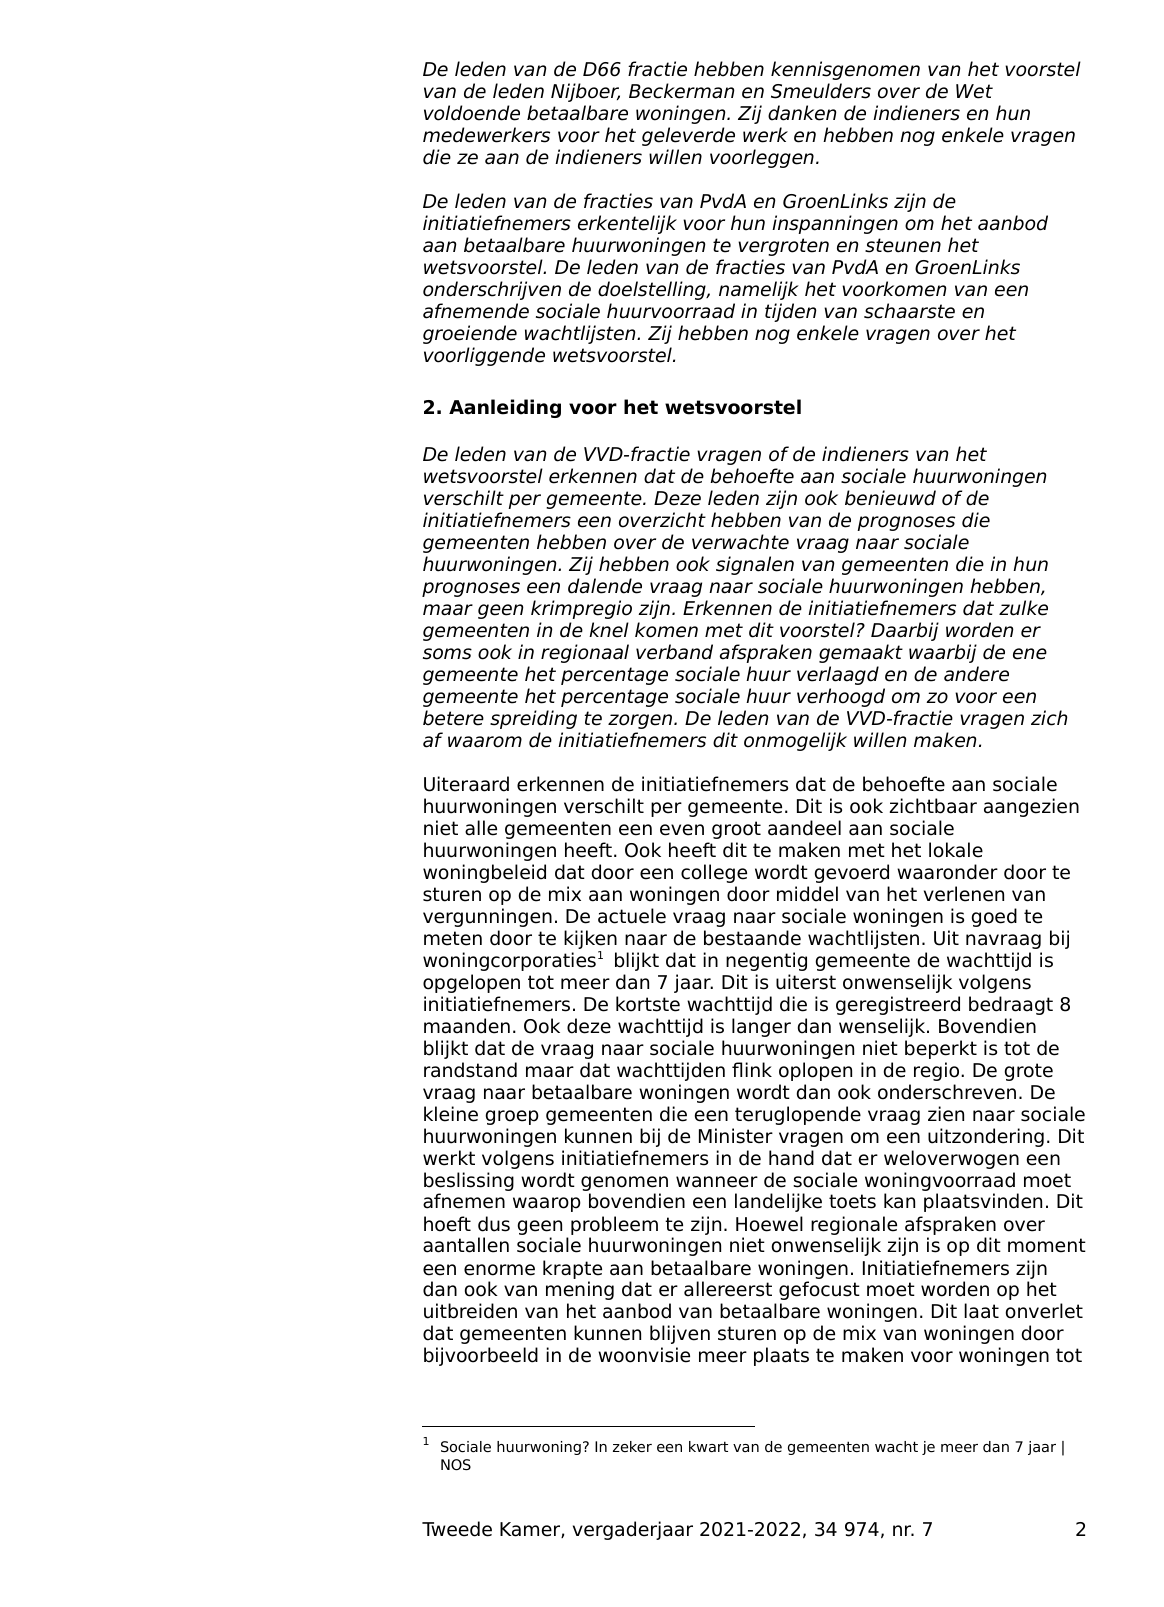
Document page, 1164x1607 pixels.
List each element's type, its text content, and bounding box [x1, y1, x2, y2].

text De leden van de D66 fractie hebben kennisgenomen van het voorstel van de leden Nijboer, Beckerman en Smeulders over de Wet voldoende betaalbare woningen. Zij danken de indieners en hun medewerkers voor het geleverde werk en hebben nog enkele vragen die ze aan de indieners willen voorleggen. [422, 59, 1087, 169]
text Uiteraard erkennen de initiatiefnemers dat de behoefte aan sociale huurwoningen verschilt per gemeente. Dit is ook zichtbaar aangezien niet alle gemeenten een even groot aandeel aan sociale huurwoningen heeft. Ook heeft dit te maken met het lokale woningbeleid dat door een college wordt gevoerd waaronder door te sturen op de mix aan woningen door middel van het verlenen van vergunningen. De actuele vraag naar sociale woningen is goed te meten door te kijken naar de bestaande wachtlijsten. Uit navraag bij woningcorporaties blijkt dat in negentig gemeente de wachttijd is opgelopen tot meer dan 7 jaar. Dit is uiterst onwenselijk volgens initiatiefnemers. De kortste wachttijd die is geregistreerd bedraagt 8 maanden. Ook deze wachttijd is langer dan wenselijk. Bovendien blijkt dat de vraag naar sociale huurwoningen niet beperkt is tot de randstand maar dat wachttijden flink oplopen in de regio. De grote vraag naar betaalbare woningen wordt dan ook onderschreven. De kleine groep gemeenten die een teruglopende vraag zien naar sociale huurwoningen kunnen bij de Minister vragen om een uitzondering. Dit werkt volgens initiatiefnemers in de hand dat er weloverwogen een beslissing wordt genomen wanneer de sociale woningvoorraad moet afnemen waarop bovendien een landelijke toets kan plaatsvinden. Dit hoeft dus geen probleem te zijn. Hoewel regionale afspraken over aantallen sociale huurwoningen niet onwenselijk zijn is op dit moment een enorme krapte aan betaalbare woningen. Initiatiefnemers zijn dan ook van mening dat er allereerst gefocust moet worden op het uitbreiden van het aanbod van betaalbare woningen. Dit laat onverlet dat gemeenten kunnen blijven sturen op de mix van woningen door bijvoorbeeld in de woonvisie meer plaats te maken voor woningen tot [422, 774, 1087, 1367]
text De leden van de fracties van PvdA en GroenLinks zijn de initiatiefnemers erkentelijk voor hun inspanningen om het aanbod aan betaalbare huurwoningen te vergroten en steunen het wetsvoorstel. De leden van de fracties van PvdA en GroenLinks onderschrijven de doelstelling, namelijk het voorkomen van een afnemende sociale huurvoorraad in tijden van schaarste en groeiende wachtlijsten. Zij hebben nog enkele vragen over het voorliggende wetsvoorstel. [422, 191, 1087, 367]
text Sociale huurwoning? In zeker een kwart van de gemeenten wacht je meer dan 7 jaar | NOS [422, 1435, 1087, 1474]
subtitle 2. Aanleiding voor het wetsvoorstel [422, 397, 1087, 419]
text De leden van de VVD-fractie vragen of de indieners van het wetsvoorstel erkennen dat de behoefte aan sociale huurwoningen verschilt per gemeente. Deze leden zijn ook benieuwd of de initiatiefnemers een overzicht hebben van de prognoses die gemeenten hebben over de verwachte vraag naar sociale huurwoningen. Zij hebben ook signalen van gemeenten die in hun prognoses een dalende vraag naar sociale huurwoningen hebben, maar geen krimpregio zijn. Erkennen de initiatiefnemers dat zulke gemeenten in de knel komen met dit voorstel? Daarbij worden er soms ook in regionaal verband afspraken gemaakt waarbij de ene gemeente het percentage sociale huur verlaagd en de andere gemeente het percentage sociale huur verhoogd om zo voor een betere spreiding te zorgen. De leden van de VVD-fractie vragen zich af waarom de initiatiefnemers dit onmogelijk willen maken. [422, 444, 1087, 752]
